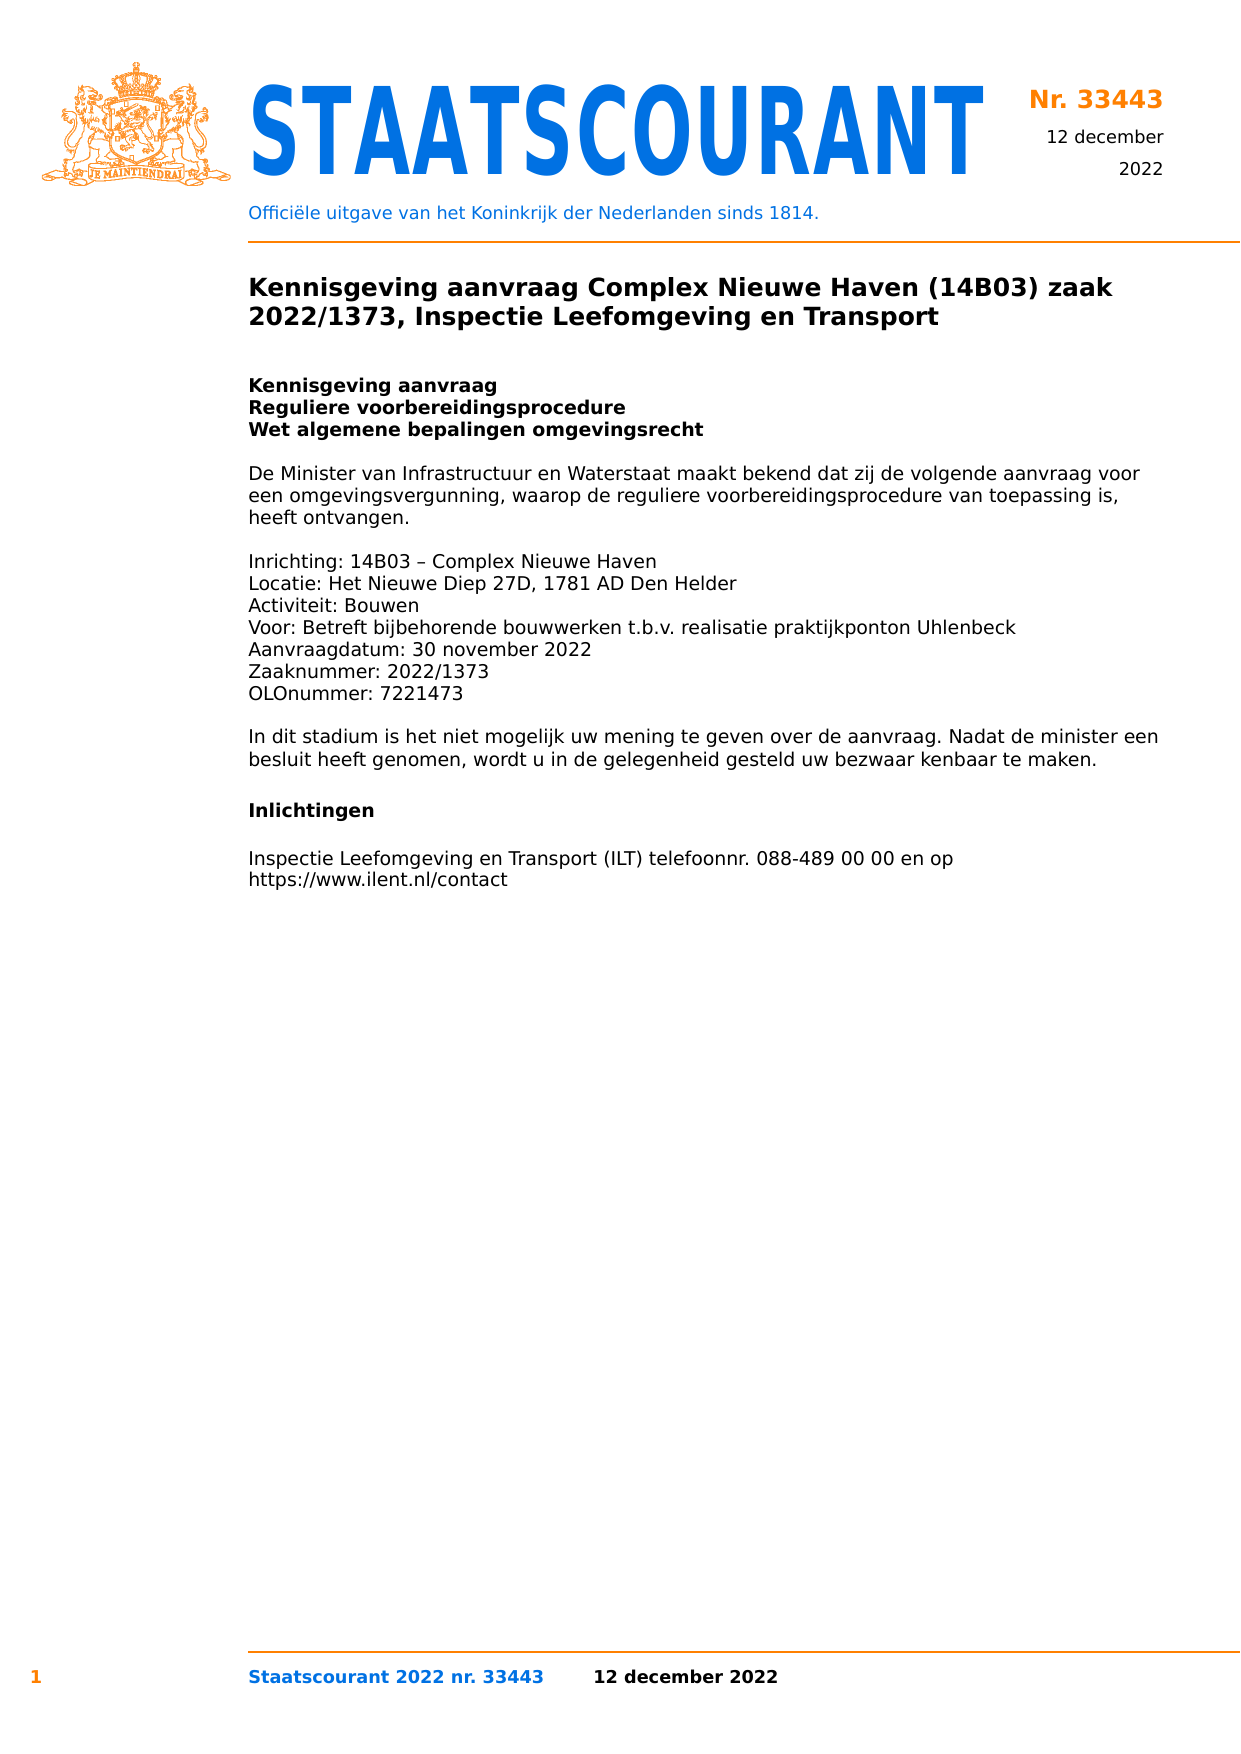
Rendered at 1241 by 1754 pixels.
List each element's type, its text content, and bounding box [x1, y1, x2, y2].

subtitle Kennisgeving aanvraag Complex Nieuwe Haven (14B03) zaak 2022/1373, Inspectie Leefomgeving en Transport [248, 273, 1163, 331]
table_header Nr. 33443 [998, 62, 1240, 121]
subtitle Inlichtingen [248, 800, 1163, 822]
text Activiteit: Bouwen [248, 595, 1163, 617]
text Locatie: Het Nieuwe Diep 27D, 1781 AD Den Helder [248, 573, 1163, 595]
text Inspectie Leefomgeving en Transport (ILT) telefoonnr. 088-489 00 00 en op https://www.ilent.nl/contact [248, 847, 1163, 891]
text Kennisgeving aanvraag [248, 375, 1163, 397]
text In dit stadium is het niet mogelijk uw mening te geven over de aanvraag. Nadat de minister een besluit heeft genomen, wordt u in de gelegenheid gesteld uw bezwaar kenbaar te maken. [248, 726, 1163, 770]
table_header STAATSCOURANT [248, 62, 998, 203]
table_cell 12 december [998, 121, 1240, 153]
text Zaaknummer: 2022/1373 [248, 661, 1163, 683]
picture [41, 62, 231, 186]
table_cell Officiële uitgave van het Koninkrijk der Nederlanden sinds 1814. [248, 203, 1240, 241]
text Inrichting: 14B03 – Complex Nieuwe Haven [248, 551, 1163, 573]
text Reguliere voorbereidingsprocedure [248, 397, 1163, 419]
table_header [25, 62, 248, 241]
text De Minister van Infrastructuur en Waterstaat maakt bekend dat zij de volgende aanvraag voor een omgevingsvergunning, waarop de reguliere voorbereidingsprocedure van toepassing is, heeft ontvangen. [248, 463, 1163, 529]
text Aanvraagdatum: 30 november 2022 [248, 639, 1163, 661]
table_cell 2022 [998, 153, 1240, 203]
text Wet algemene bepalingen omgevingsrecht [248, 419, 1163, 441]
text OLOnummer: 7221473 [248, 683, 1163, 704]
text Voor: Betreft bijbehorende bouwwerken t.b.v. realisatie praktijkponton Uhlenbeck [248, 617, 1163, 639]
